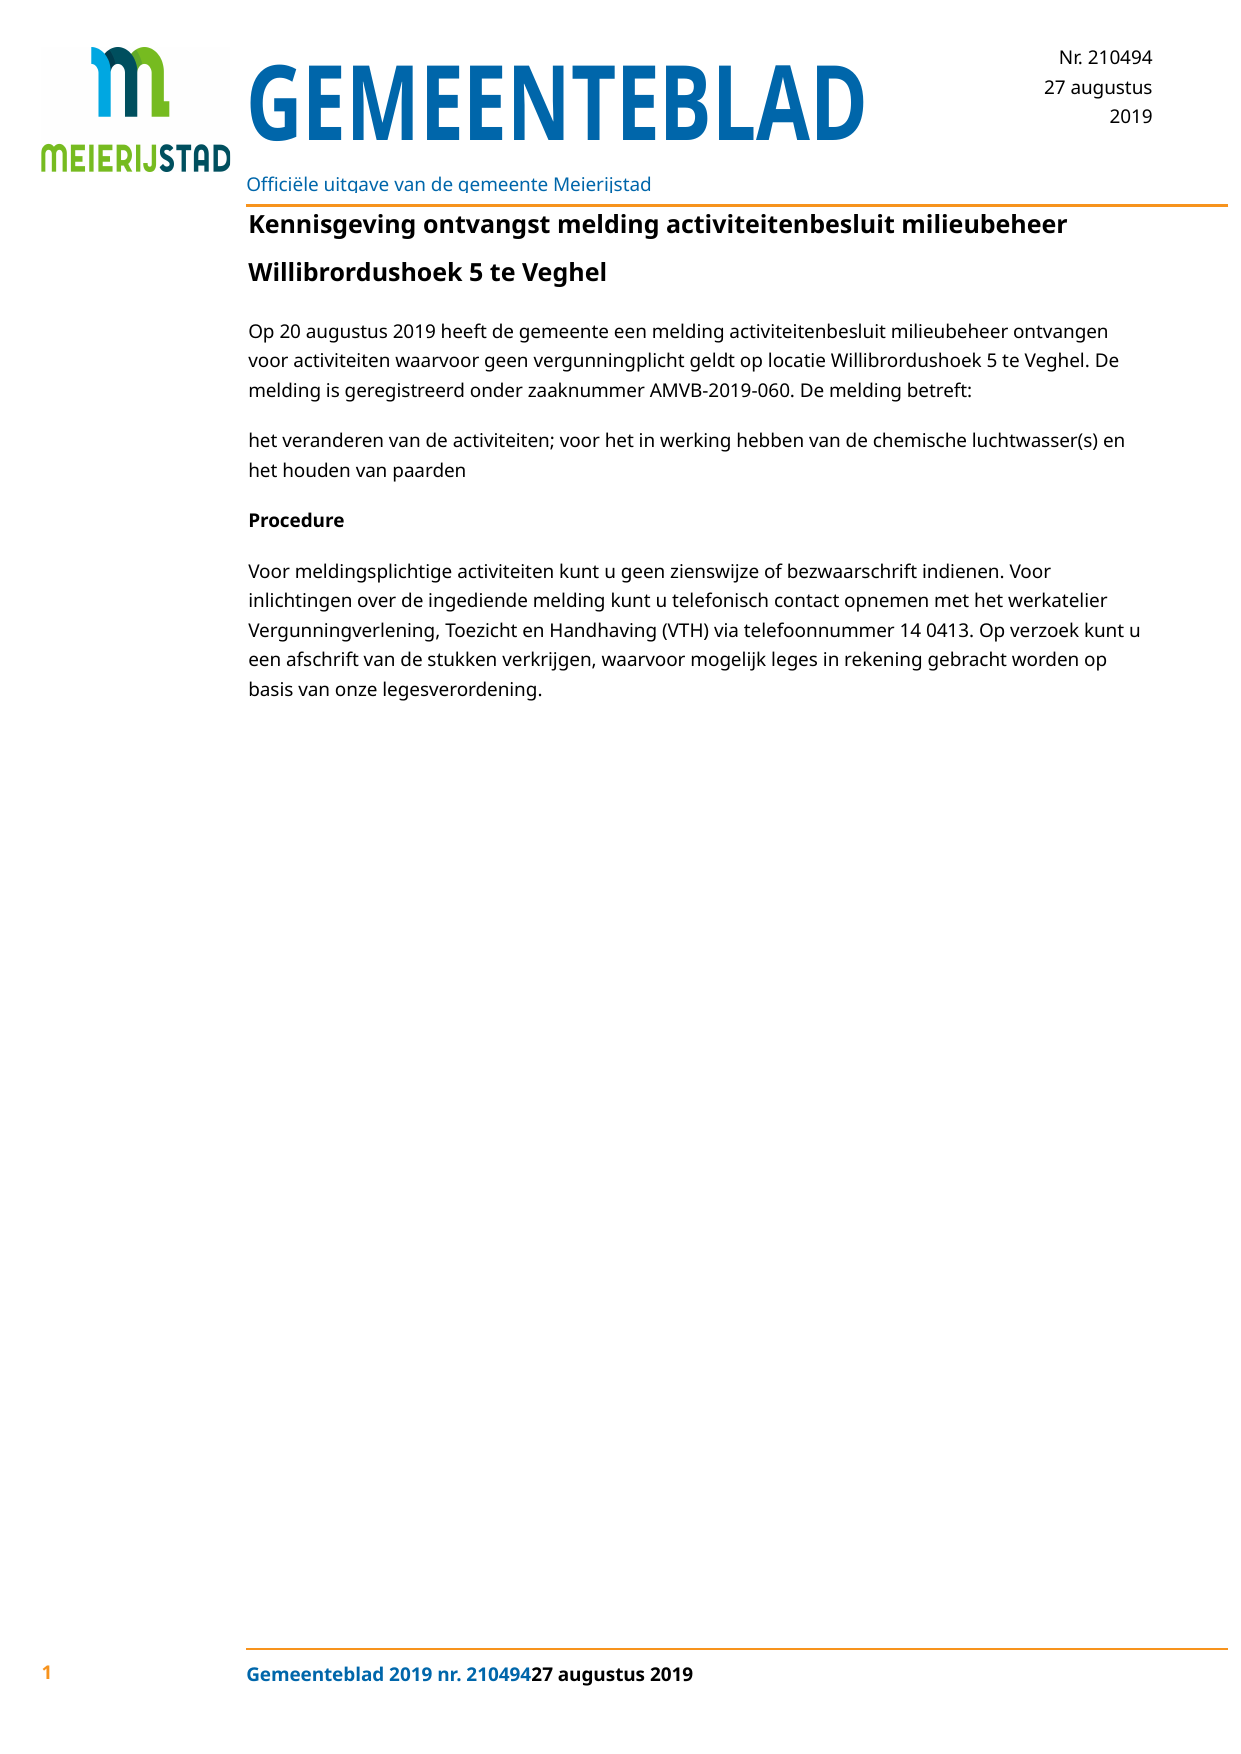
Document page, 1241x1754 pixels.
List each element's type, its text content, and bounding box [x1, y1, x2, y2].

text Kennisgeving ontvangst melding activiteitenbesluit milieubeheer Willibrordushoek 5 te Veghel [248, 207, 1152, 288]
text Procedure [248, 507, 1152, 533]
text Op 20 augustus 2019 heeft de gemeente een melding activiteitenbesluit milieubeheer ontvangen voor activiteiten waarvoor geen vergunningplicht geldt op locatie Willibrordushoek 5 te Veghel. De melding is geregistreerd onder zaaknummer AMVB-2019-060. De melding betreft: [248, 318, 1152, 403]
text het veranderen van de activiteiten; voor het in werking hebben van de chemische luchtwasser(s) en het houden van paarden [248, 427, 1152, 483]
picture [41, 47, 231, 172]
text Voor meldingsplichtige activiteiten kunt u geen zienswijze of bezwaarschrift indienen. Voor inlichtingen over de ingediende melding kunt u telefonisch contact opnemen met het werkatelier Vergunningverlening, Toezicht en Handhaving (VTH) via telefoonnummer 14 0413. Op verzoek kunt u een afschrift van de stukken verkrijgen, waarvoor mogelijk leges in rekening gebracht worden op basis van onze legesverordening. [248, 558, 1152, 702]
